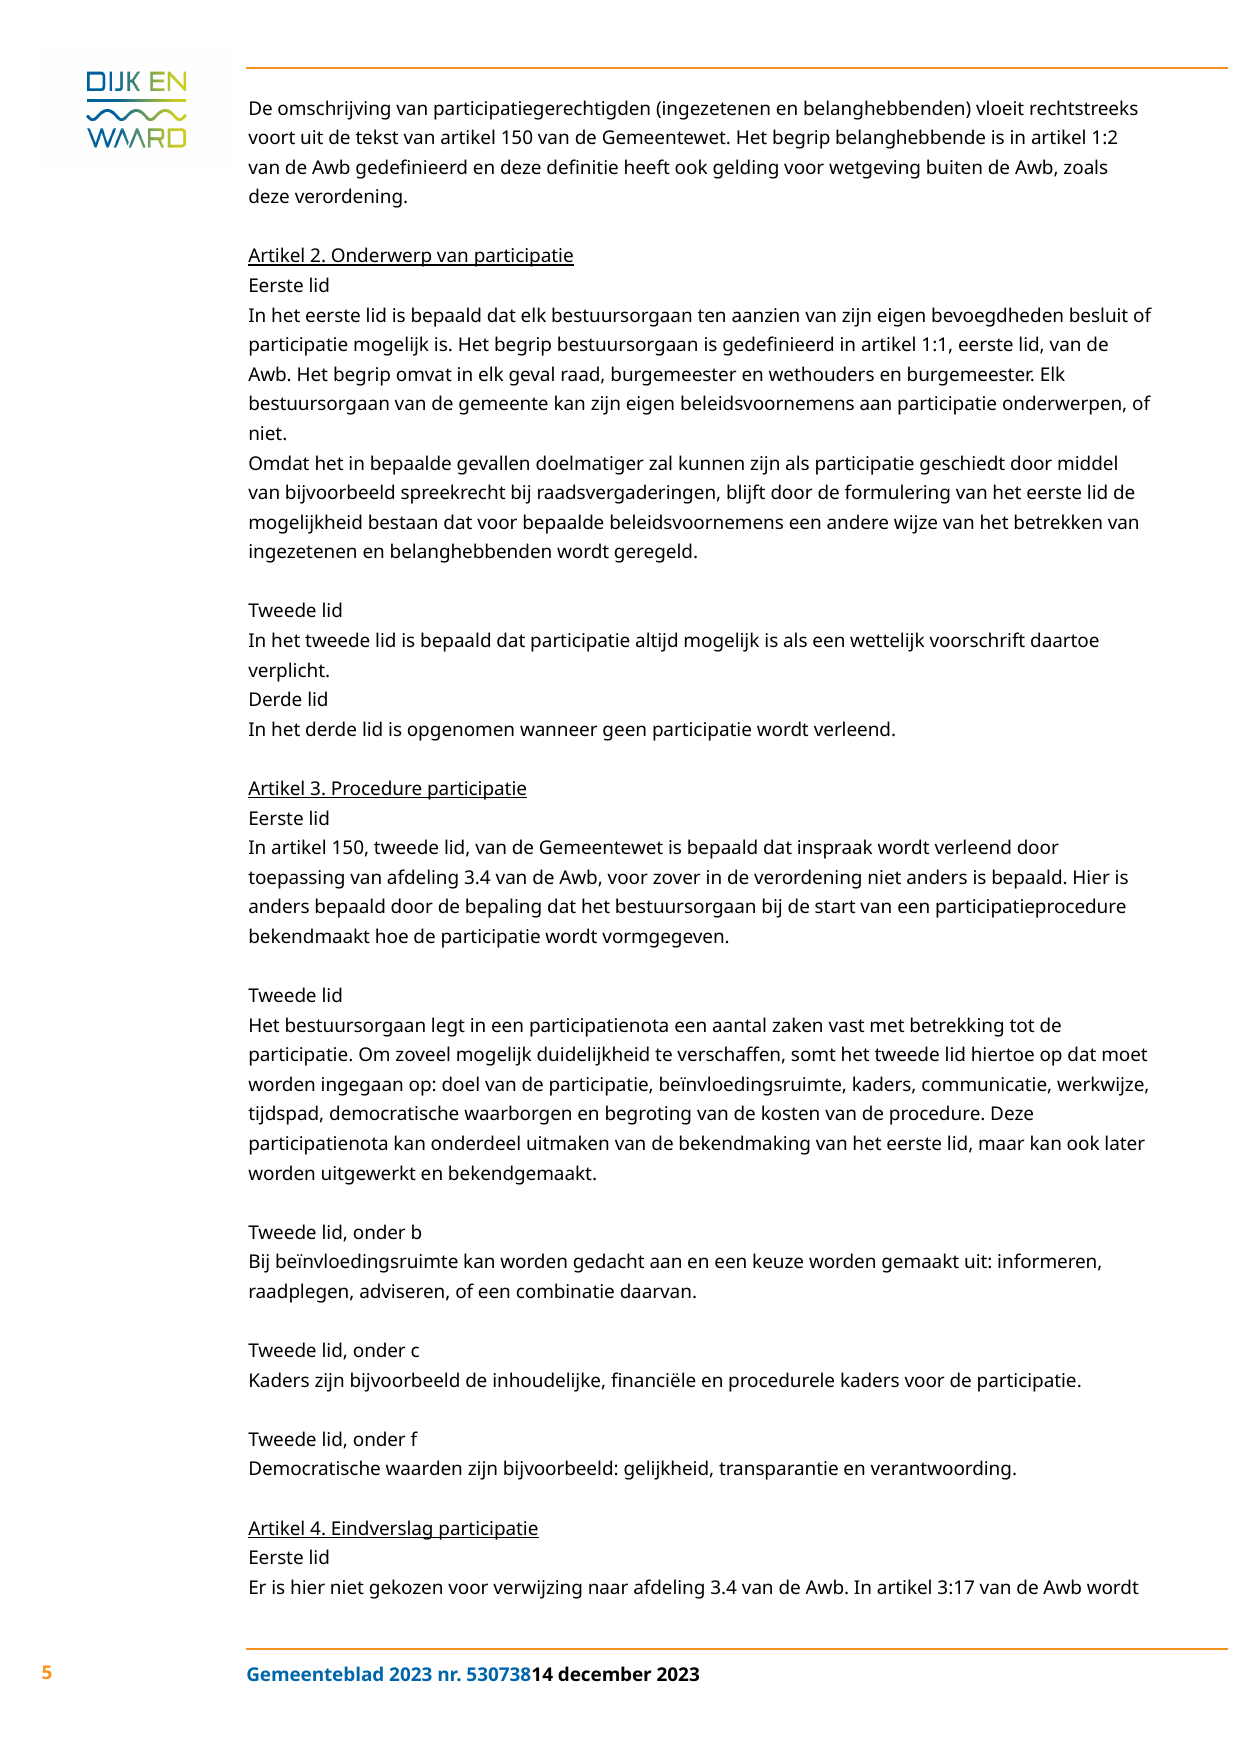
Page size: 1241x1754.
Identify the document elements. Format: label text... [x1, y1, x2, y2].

text Eerste lid [248, 805, 1152, 831]
text Bij beïnvloedingsruimte kan worden gedacht aan en een keuze worden gemaakt uit: informeren, raadplegen, adviseren, of een combinatie daarvan. [248, 1248, 1152, 1304]
text De omschrijving van participatiegerechtigden (ingezetenen en belanghebbenden) vloeit rechtstreeks voort uit de tekst van artikel 150 van de Gemeentewet. Het begrip belanghebbende is in artikel 1:2 van de Awb gedefinieerd en deze definitie heeft ook gelding voor wetgeving buiten de Awb, zoals deze verordening. [248, 95, 1152, 209]
text In het derde lid is opgenomen wanneer geen participatie wordt verleend. [248, 716, 1152, 742]
text Omdat het in bepaalde gevallen doelmatiger zal kunnen zijn als participatie geschiedt door middel van bijvoorbeeld spreekrecht bij raadsvergaderingen, blijft door de formulering van het eerste lid de mogelijkheid bestaan dat voor bepaalde beleidsvoornemens een andere wijze van het betrekken van ingezetenen en belanghebbenden wordt geregeld. [248, 450, 1152, 564]
text Eerste lid [248, 1544, 1152, 1570]
text In het tweede lid is bepaald dat participatie altijd mogelijk is als een wettelijk voorschrift daartoe verplicht. [248, 627, 1152, 683]
text Tweede lid [248, 598, 1152, 623]
text In artikel 150, tweede lid, van de Gemeentewet is bepaald dat inspraak wordt verleend door toepassing van afdeling 3.4 van de Awb, voor zover in de verordening niet anders is bepaald. Hier is anders bepaald door de bepaling dat het bestuursorgaan bij de start van een participatieprocedure bekendmaakt hoe de participatie wordt vormgegeven. [248, 834, 1152, 949]
text Tweede lid, onder b [248, 1219, 1152, 1245]
text Derde lid [248, 686, 1152, 712]
text Kaders zijn bijvoorbeeld de inhoudelijke, financiële en procedurele kaders voor de participatie. [248, 1367, 1152, 1393]
text In het eerste lid is bepaald dat elk bestuursorgaan ten aanzien van zijn eigen bevoegdheden besluit of participatie mogelijk is. Het begrip bestuursorgaan is gedefinieerd in artikel 1:1, eerste lid, van de Awb. Het begrip omvat in elk geval raad, burgemeester en wethouders en burgemeester. Elk bestuursorgaan van de gemeente kan zijn eigen beleidsvoornemens aan participatie onderwerpen, of niet. [248, 302, 1152, 446]
text Het bestuursorgaan legt in een participatienota een aantal zaken vast met betrekking tot de participatie. Om zoveel mogelijk duidelijkheid te verschaffen, somt het tweede lid hiertoe op dat moet worden ingegaan op: doel van de participatie, beïnvloedingsruimte, kaders, communicatie, werkwijze, tijdspad, democratische waarborgen en begroting van de kosten van de procedure. Deze participatienota kan onderdeel uitmaken van de bekendmaking van het eerste lid, maar kan ook later worden uitgewerkt en bekendgemaakt. [248, 1012, 1152, 1186]
text Tweede lid, onder c [248, 1337, 1152, 1363]
text Artikel 2. Onderwerp van participatie [248, 243, 1152, 268]
picture [41, 47, 231, 172]
text Artikel 3. Procedure participatie [248, 775, 1152, 801]
text Artikel 4. Eindverslag participatie [248, 1515, 1152, 1541]
text Democratische waarden zijn bijvoorbeeld: gelijkheid, transparantie en verantwoording. [248, 1456, 1152, 1481]
text Tweede lid [248, 982, 1152, 1008]
text Er is hier niet gekozen voor verwijzing naar afdeling 3.4 van de Awb. In artikel 3:17 van de Awb wordt [248, 1574, 1152, 1600]
text Eerste lid [248, 272, 1152, 298]
text Tweede lid, onder f [248, 1426, 1152, 1452]
